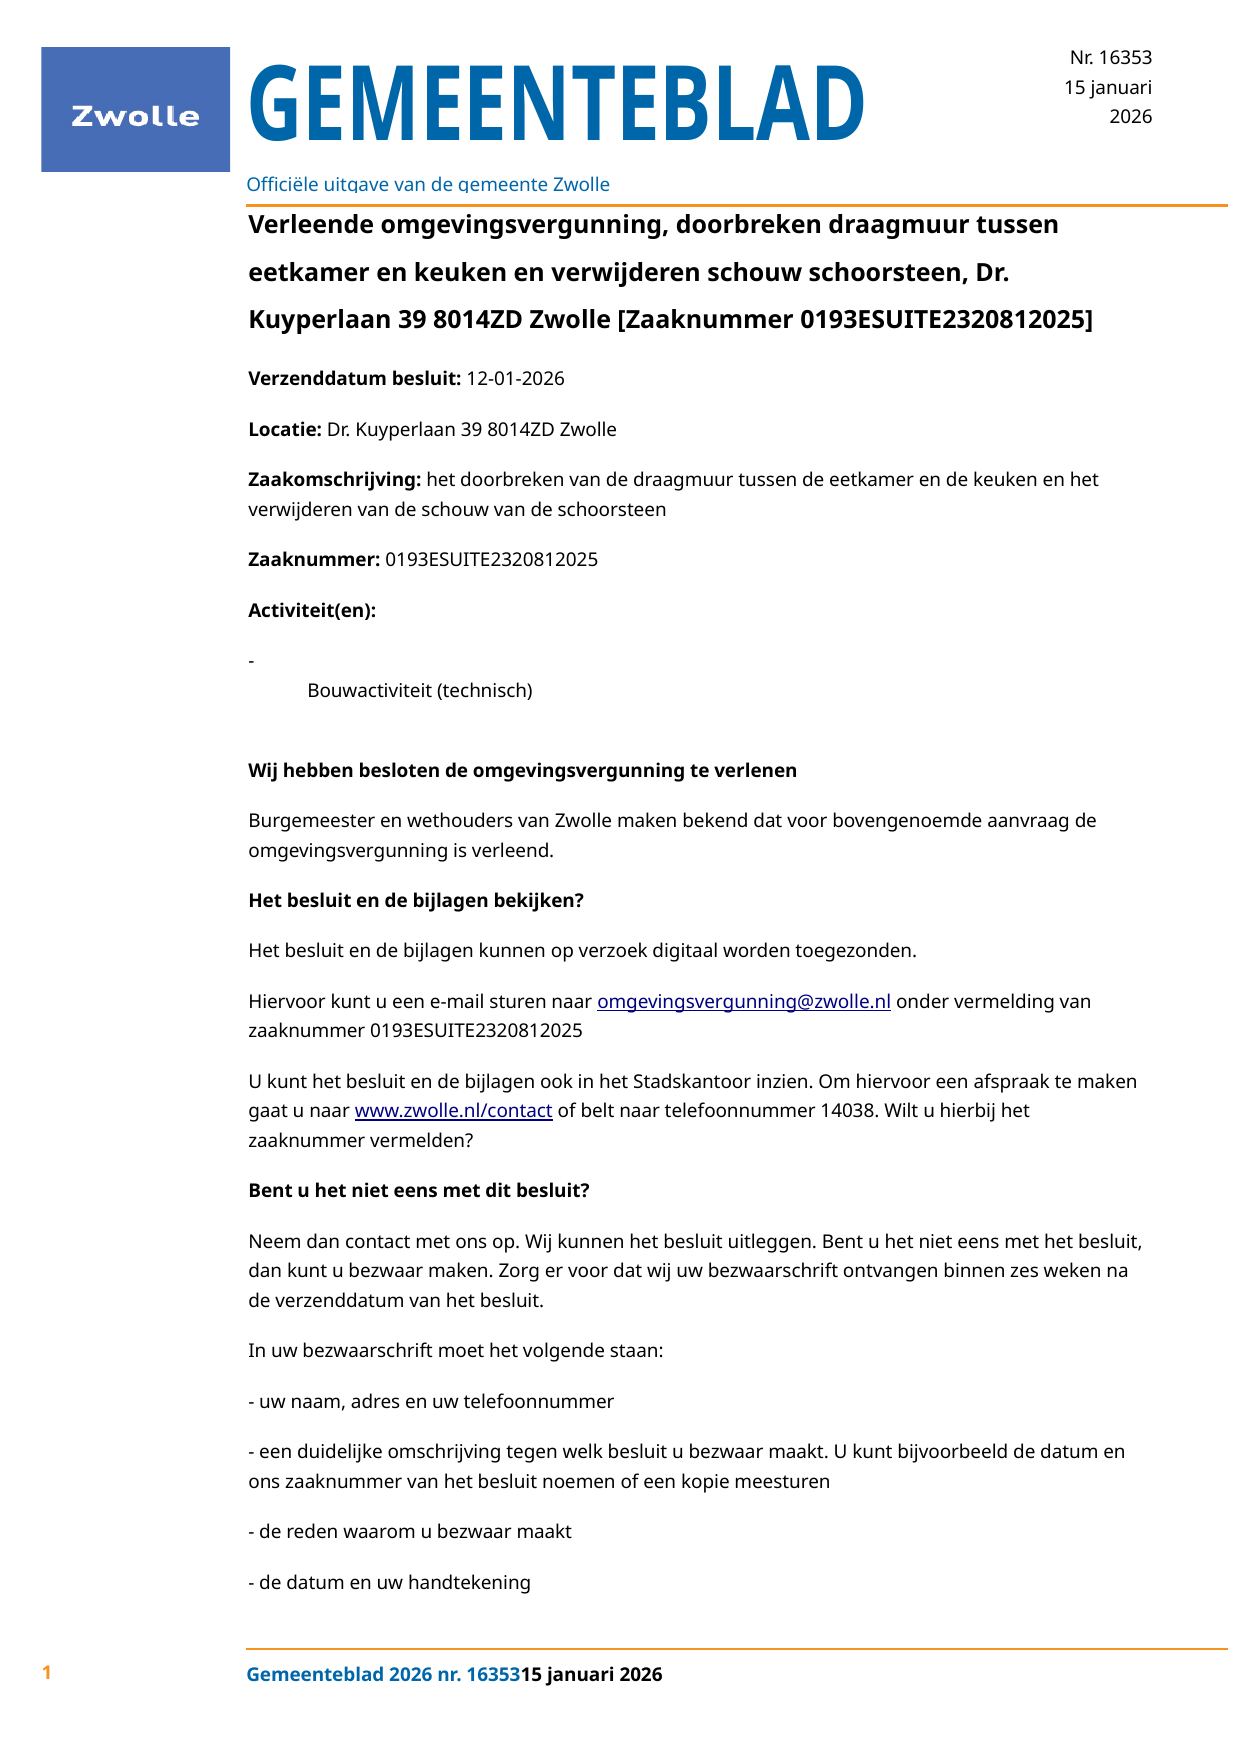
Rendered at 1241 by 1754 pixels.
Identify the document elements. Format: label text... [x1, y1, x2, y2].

text Het besluit en de bijlagen kunnen op verzoek digitaal worden toegezonden. [248, 938, 1152, 963]
text Burgemeester en wethouders van Zwolle maken bekend dat voor bovengenoemde aanvraag de omgevingsvergunning is verleend. [248, 807, 1152, 862]
text - een duidelijke omschrijving tegen welk besluit u bezwaar maakt. U kunt bijvoorbeeld de datum en ons zaaknummer van het besluit noemen of een kopie meesturen [248, 1438, 1152, 1494]
picture [41, 47, 231, 172]
text - uw naam, adres en uw telefoonnummer [248, 1388, 1152, 1414]
text In uw bezwaarschrift moet het volgende staan: [248, 1338, 1152, 1363]
text Activiteit(en): [248, 597, 1152, 622]
text Wij hebben besloten de omgevingsvergunning te verlenen [248, 757, 1152, 782]
text Locatie: Dr. Kuyperlaan 39 8014ZD Zwolle [248, 416, 1152, 442]
text Zaaknummer: 0193ESUITE2320812025 [248, 546, 1152, 572]
text - de reden waarom u bezwaar maakt [248, 1518, 1152, 1544]
text Hiervoor kunt u een e-mail sturen naar omgevingsvergunning@zwolle.nl onder vermelding van zaaknummer 0193ESUITE2320812025 [248, 988, 1152, 1043]
text U kunt het besluit en de bijlagen ook in het Stadskantoor inzien. Om hiervoor een afspraak te maken gaat u naar www.zwolle.nl/contact of belt naar telefoonnummer 14038. Wilt u hierbij het zaaknummer vermelden? [248, 1068, 1152, 1153]
list Bouwactiviteit (technisch) [248, 677, 1152, 702]
text - de datum en uw handtekening [248, 1569, 1152, 1594]
text Neem dan contact met ons op. Wij kunnen het besluit uitleggen. Bent u het niet eens met het besluit, dan kunt u bezwaar maken. Zorg er voor dat wij uw bezwaarschrift ontvangen binnen zes weken na de verzenddatum van het besluit. [248, 1228, 1152, 1313]
text Zaakomschrijving: het doorbreken van de draagmuur tussen de eetkamer en de keuken en het verwijderen van de schouw van de schoorsteen [248, 466, 1152, 522]
text Verzenddatum besluit: 12-01-2026 [248, 366, 1152, 391]
text Het besluit en de bijlagen bekijken? [248, 887, 1152, 913]
text Verleende omgevingsvergunning, doorbreken draagmuur tussen eetkamer en keuken en verwijderen schouw schoorsteen, Dr. Kuyperlaan 39 8014ZD Zwolle [Zaaknummer 0193ESUITE2320812025] [248, 207, 1152, 336]
text Bent u het niet eens met dit besluit? [248, 1178, 1152, 1203]
